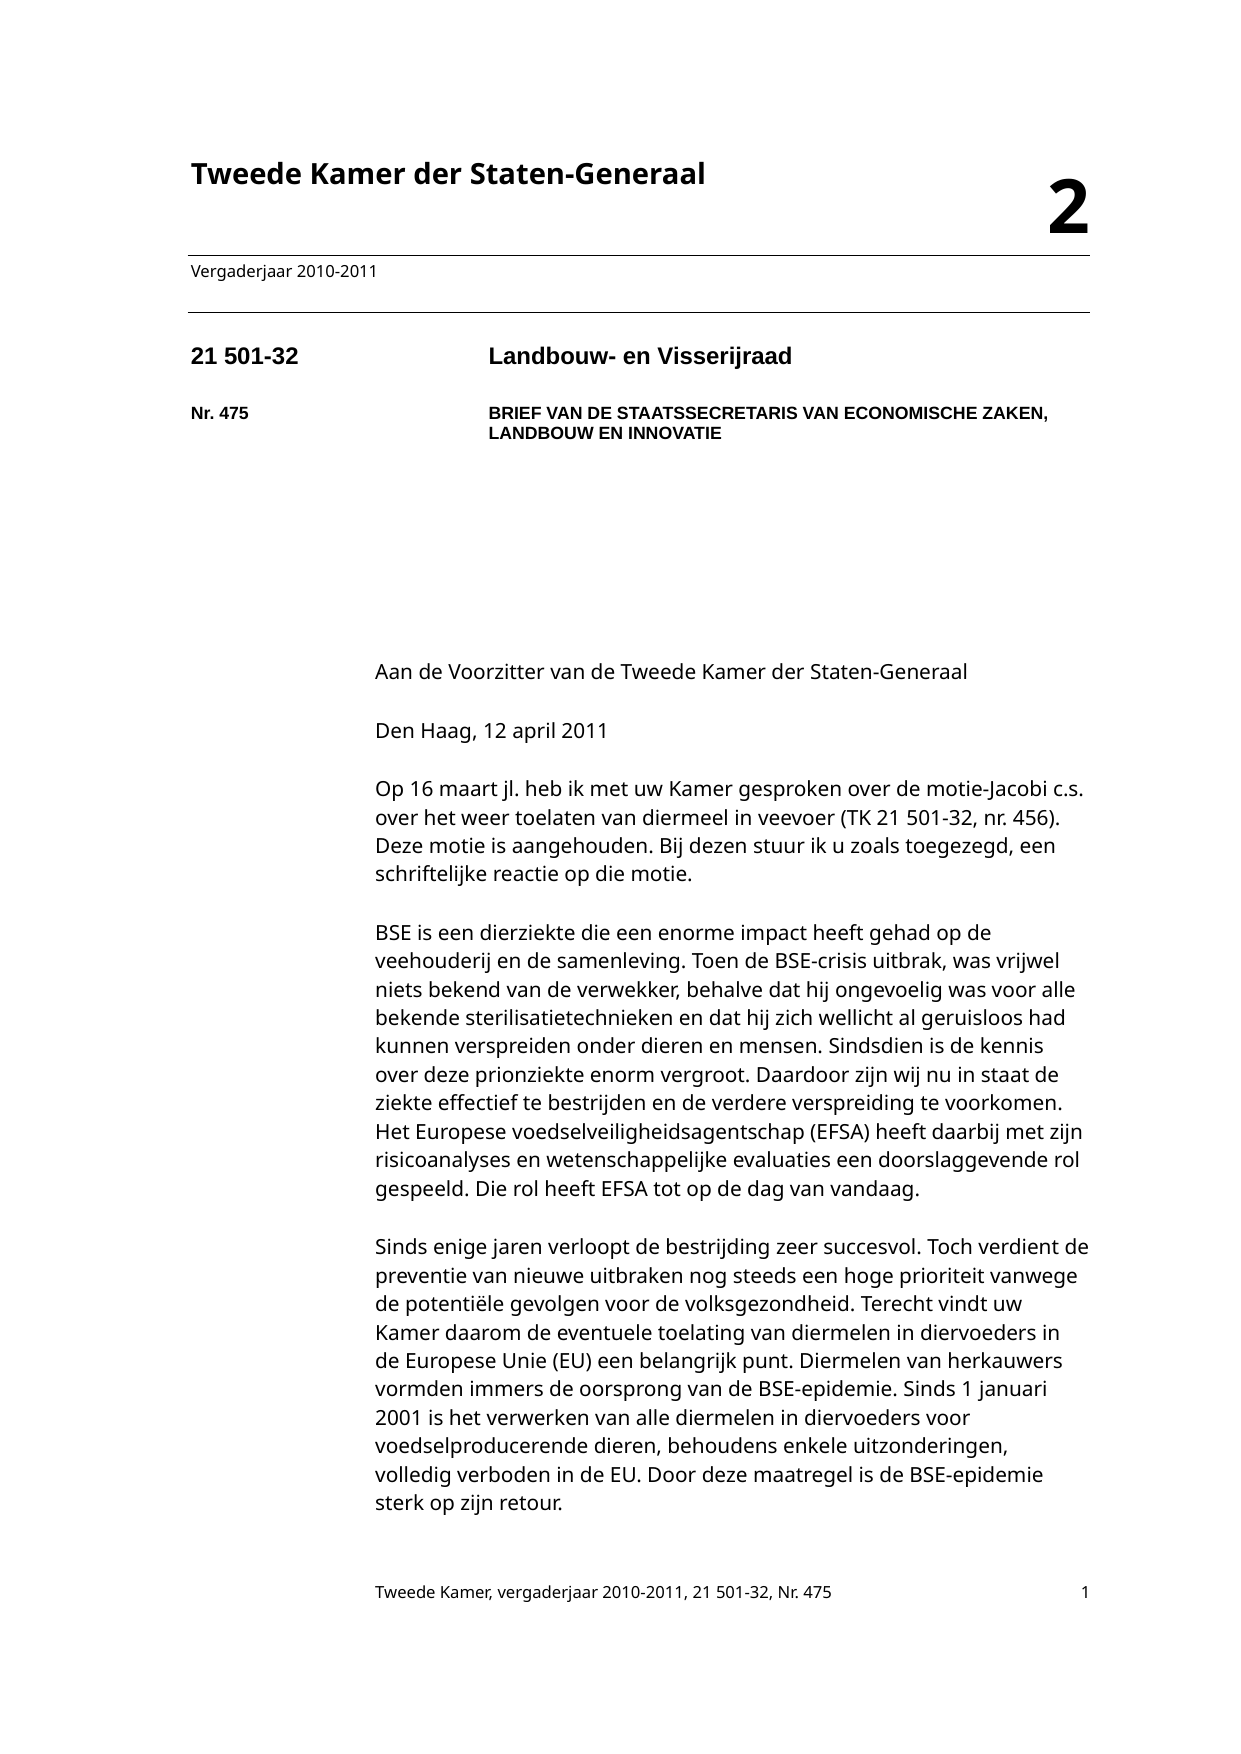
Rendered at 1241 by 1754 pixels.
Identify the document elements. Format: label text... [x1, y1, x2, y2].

table_header Tweede Kamer der Staten-Generaal [188, 150, 909, 255]
table_cell [485, 256, 1090, 312]
table_cell Nr. 475 [188, 399, 485, 539]
table_cell Vergaderjaar 2010-2011 [188, 256, 485, 312]
text Den Haag, 12 april 2011 [375, 716, 1090, 744]
text Aan de Voorzitter van de Tweede Kamer der Staten-Generaal [375, 657, 1090, 686]
table_cell [188, 313, 485, 339]
text Sinds enige jaren verloopt de bestrijding zeer succesvol. Toch verdient de preventie van nieuwe uitbraken nog steeds een hoge prioriteit vanwege de potentiële gevolgen voor de volksgezondheid. Terecht vindt uw Kamer daarom de eventuele toelating van diermelen in diervoeders in de Europese Unie (EU) een belangrijk punt. Diermelen van herkauwers vormden immers de oorsprong van de BSE-epidemie. Sinds 1 januari 2001 is het verwerken van alle diermelen in diervoeders voor voedselproducerende dieren, behoudens enkele uitzonderingen, volledig verboden in de EU. Door deze maatregel is de BSE-epidemie sterk op zijn retour. [375, 1232, 1090, 1517]
table_cell [485, 313, 1090, 339]
text BSE is een dierziekte die een enorme impact heeft gehad op de veehouderij en de samenleving. Toen de BSE-crisis uitbrak, was vrijwel niets bekend van de verwekker, behalve dat hij ongevoelig was voor alle bekende sterilisatietechnieken en dat hij zich wellicht al geruisloos had kunnen verspreiden onder dieren en mensen. Sindsdien is de kennis over deze prionziekte enorm vergroot. Daardoor zijn wij nu in staat de ziekte effectief te bestrijden en de verdere verspreiding te voorkomen. Het Europese voedselveiligheidsagentschap (EFSA) heeft daarbij met zijn risicoanalyses en wetenschappelijke evaluaties een doorslaggevende rol gespeeld. Die rol heeft EFSA tot op de dag van vandaag. [375, 918, 1090, 1202]
table_cell BRIEF VAN DE STAATSSECRETARIS VAN ECONOMISCHE ZAKEN, LANDBOUW EN INNOVATIE [485, 399, 1090, 539]
table_cell 21 501-32 [188, 339, 485, 399]
table_header 2 [910, 150, 1090, 255]
table_cell Landbouw- en Visserijraad [485, 339, 1090, 399]
text Op 16 maart jl. heb ik met uw Kamer gesproken over de motie-Jacobi c.s. over het weer toelaten van diermeel in veevoer (TK 21 501-32, nr. 456). Deze motie is aangehouden. Bij dezen stuur ik u zoals toegezegd, een schriftelijke reactie op die motie. [375, 774, 1090, 888]
